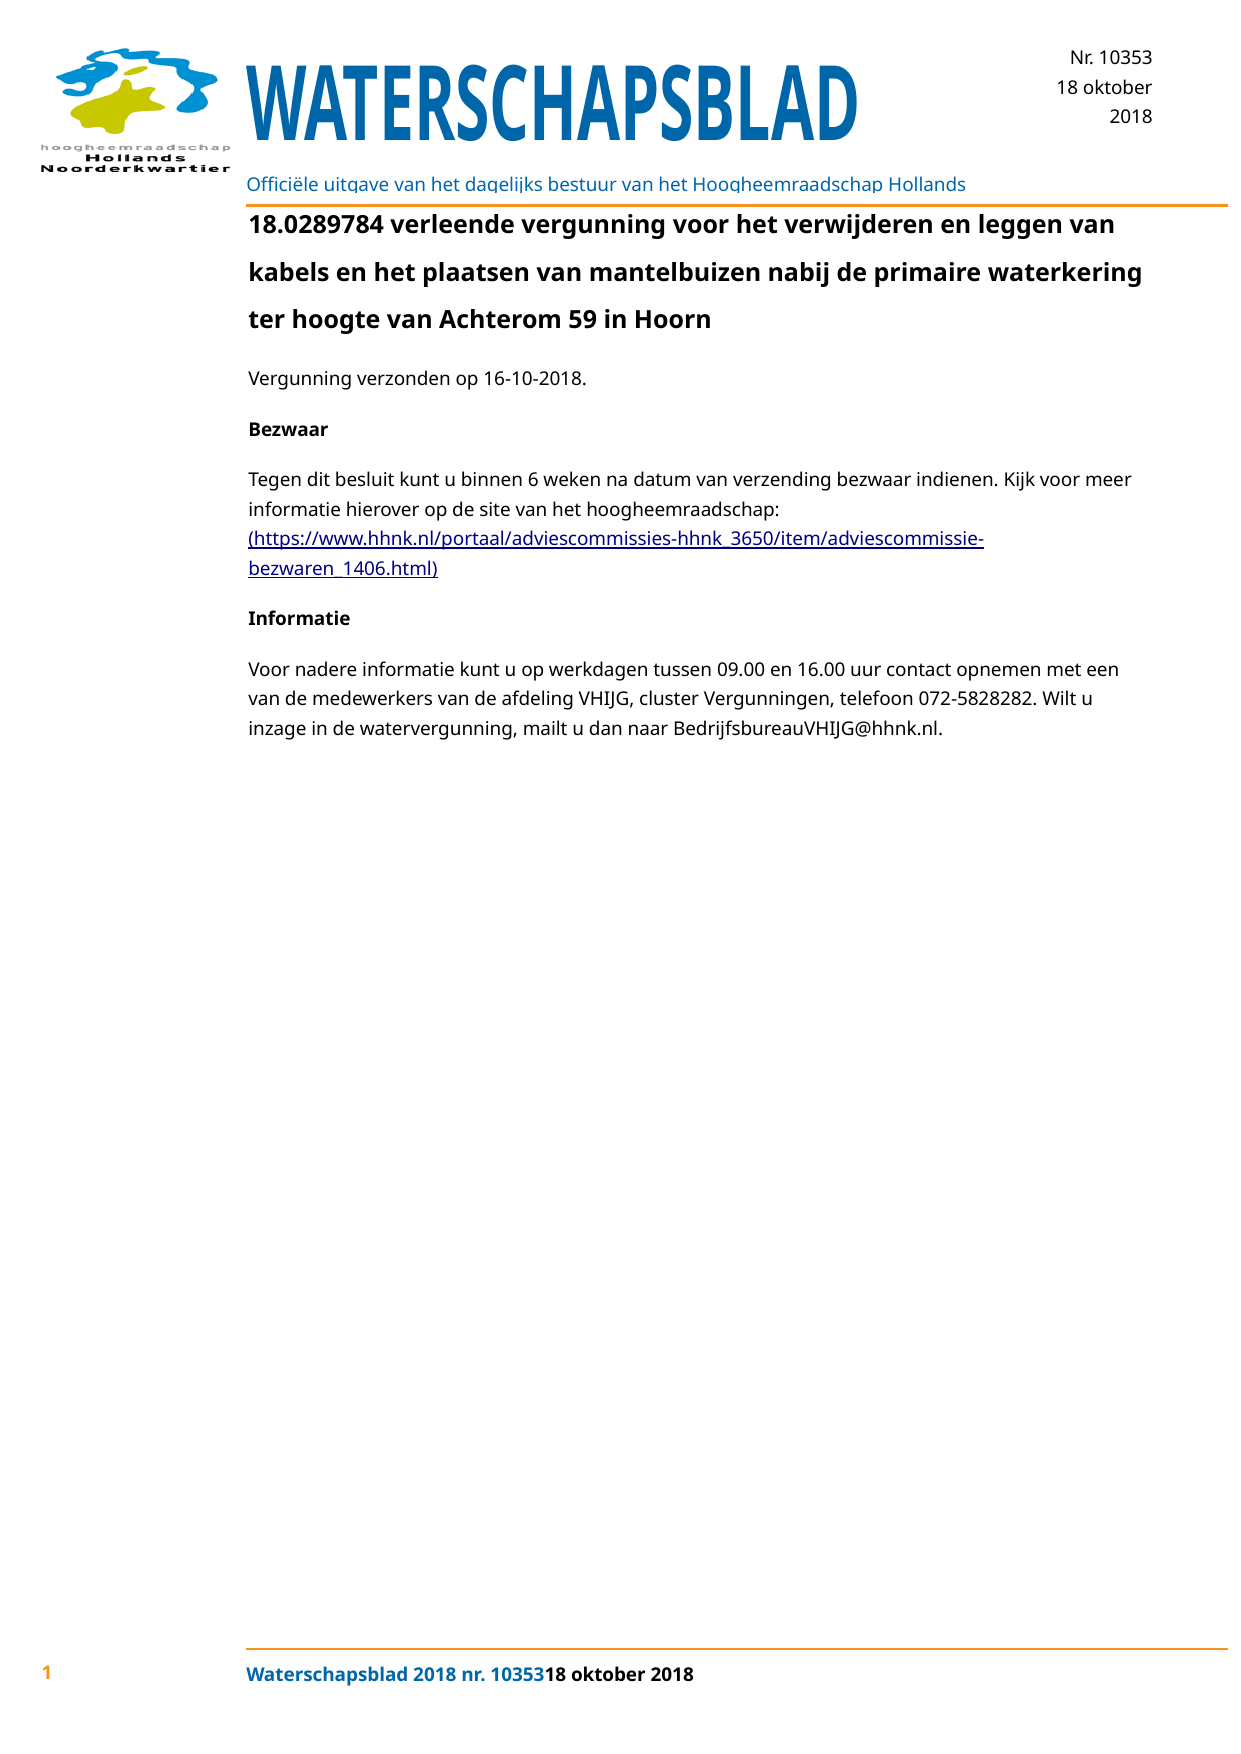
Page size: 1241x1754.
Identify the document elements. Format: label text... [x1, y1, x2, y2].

text Informatie [248, 606, 1152, 631]
text Bezwaar [248, 416, 1152, 442]
text Vergunning verzonden op 16-10-2018. [248, 366, 1152, 391]
text Tegen dit besluit kunt u binnen 6 weken na datum van verzending bezwaar indienen. Kijk voor meer informatie hierover op de site van het hoogheemraadschap: (https://www.hhnk.nl/portaal/adviescommissies-hhnk_3650/item/adviescommissie-bezwaren_1406.html) [248, 466, 1152, 581]
text 18.0289784 verleende vergunning voor het verwijderen en leggen van kabels en het plaatsen van mantelbuizen nabij de primaire waterkering ter hoogte van Achterom 59 in Hoorn [248, 207, 1152, 336]
picture [41, 47, 231, 172]
text Voor nadere informatie kunt u op werkdagen tussen 09.00 en 16.00 uur contact opnemen met een van de medewerkers van de afdeling VHIJG, cluster Vergunningen, telefoon 072-5828282. Wilt u inzage in de watervergunning, mailt u dan naar BedrijfsbureauVHIJG@hhnk.nl. [248, 656, 1152, 741]
